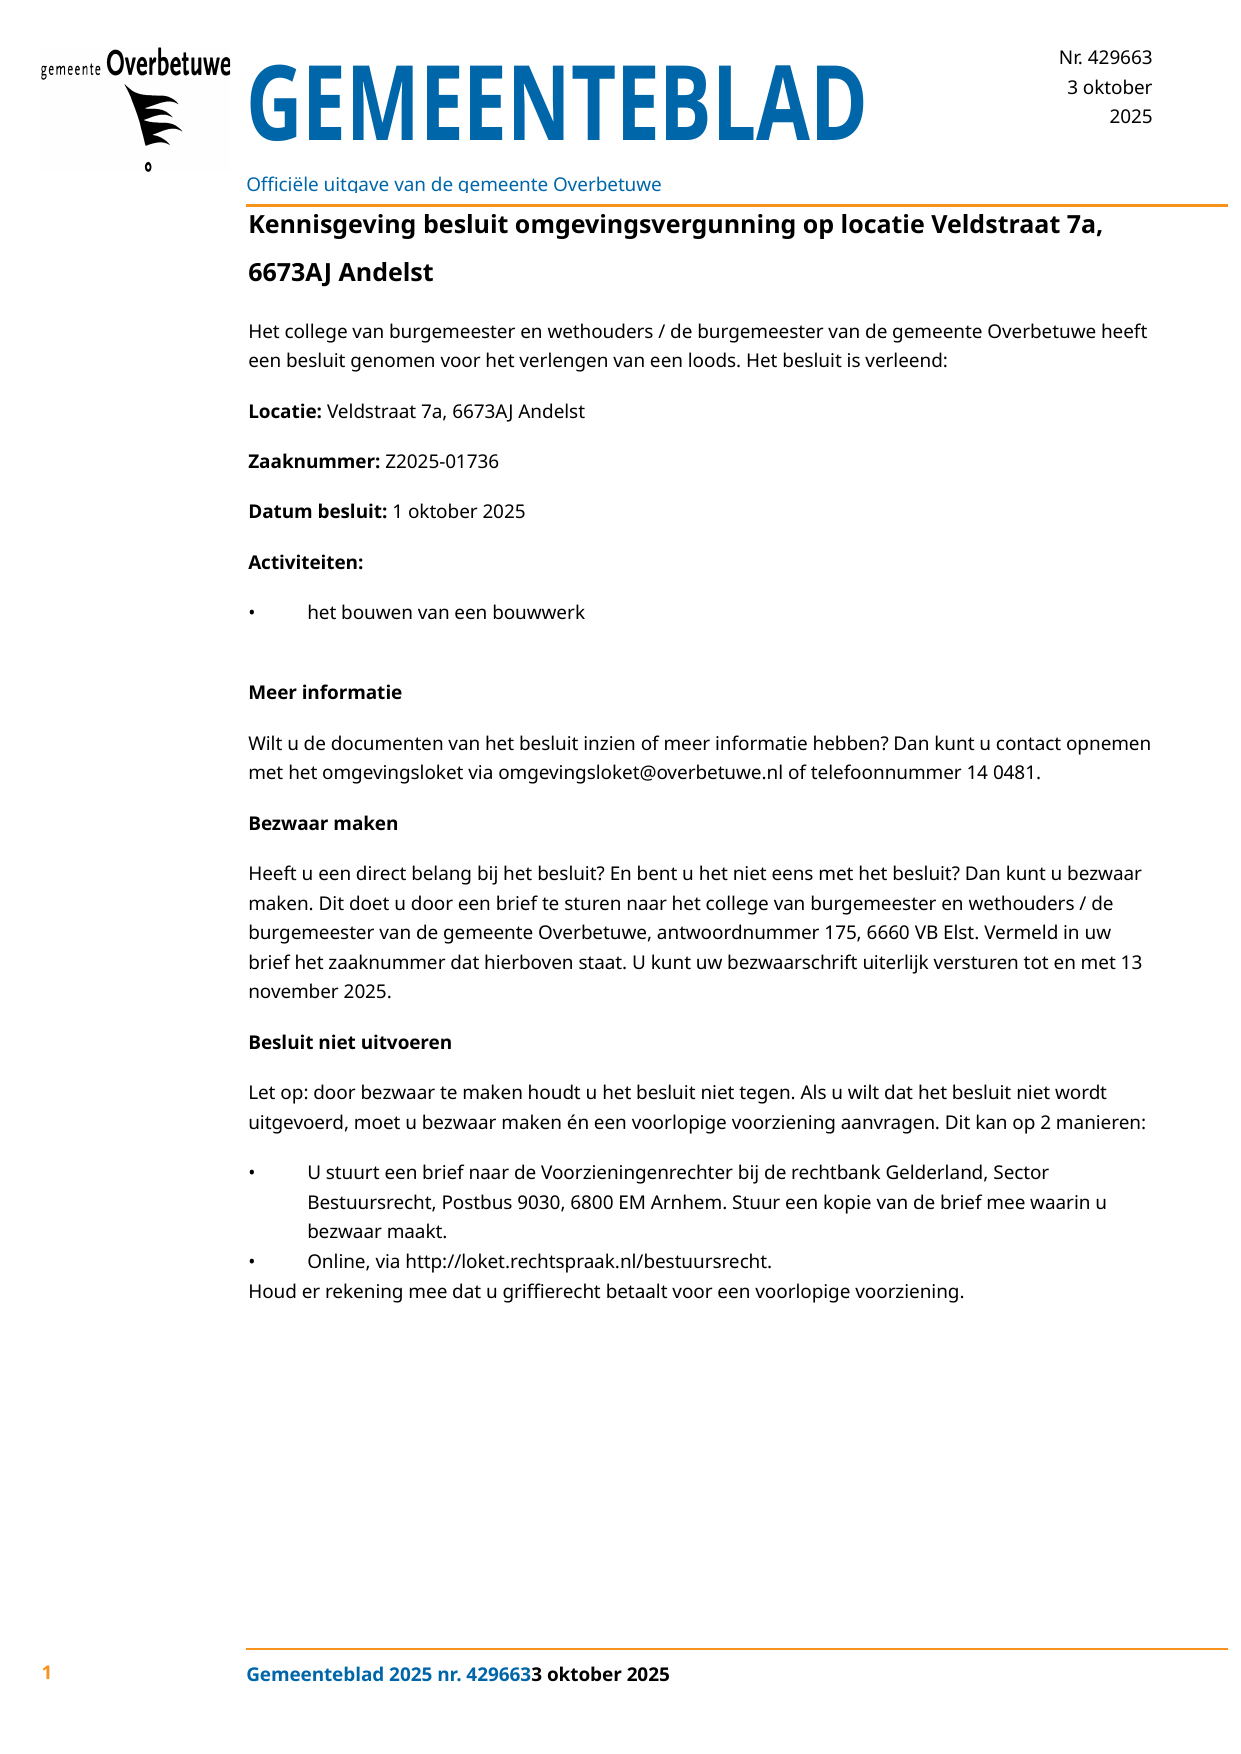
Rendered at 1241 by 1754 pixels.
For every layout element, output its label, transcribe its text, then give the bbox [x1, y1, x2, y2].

text Het college van burgemeester en wethouders / de burgemeester van de gemeente Overbetuwe heeft een besluit genomen voor het verlengen van een loods. Het besluit is verleend: [248, 318, 1152, 373]
picture [41, 47, 231, 172]
text Datum besluit: 1 oktober 2025 [248, 499, 1152, 524]
list U stuurt een brief naar de Voorzieningenrechter bij de rechtbank Gelderland, Sector Bestuursrecht, Postbus 9030, 6800 EM Arnhem. Stuur een kopie van de brief mee waarin u bezwaar maakt. [248, 1159, 1152, 1244]
text Meer informatie [248, 679, 1152, 705]
text Besluit niet uitvoeren [248, 1029, 1152, 1055]
list Online, via http://loket.rechtspraak.nl/bestuursrecht. [248, 1248, 1152, 1274]
text Zaaknummer: Z2025-01736 [248, 448, 1152, 474]
text Bezwaar maken [248, 810, 1152, 836]
text Wilt u de documenten van het besluit inzien of meer informatie hebben? Dan kunt u contact opnemen met het omgevingsloket via omgevingsloket@overbetuwe.nl of telefoonnummer 14 0481. [248, 730, 1152, 785]
text Locatie: Veldstraat 7a, 6673AJ Andelst [248, 398, 1152, 424]
text Let op: door bezwaar te maken houdt u het besluit niet tegen. Als u wilt dat het besluit niet wordt uitgevoerd, moet u bezwaar maken én een voorlopige voorziening aanvragen. Dit kan op 2 manieren: [248, 1079, 1152, 1135]
list het bouwen van een bouwwerk [248, 599, 1152, 625]
text Kennisgeving besluit omgevingsvergunning op locatie Veldstraat 7a, 6673AJ Andelst [248, 207, 1152, 288]
text Heeft u een direct belang bij het besluit? En bent u het niet eens met het besluit? Dan kunt u bezwaar maken. Dit doet u door een brief te sturen naar het college van burgemeester en wethouders / de burgemeester van de gemeente Overbetuwe, antwoordnummer 175, 6660 VB Elst. Vermeld in uw brief het zaaknummer dat hierboven staat. U kunt uw bezwaarschrift uiterlijk versturen tot en met 13 november 2025. [248, 860, 1152, 1004]
text Houd er rekening mee dat u griffierecht betaalt voor een voorlopige voorziening. [248, 1278, 1152, 1304]
text Activiteiten: [248, 549, 1152, 575]
